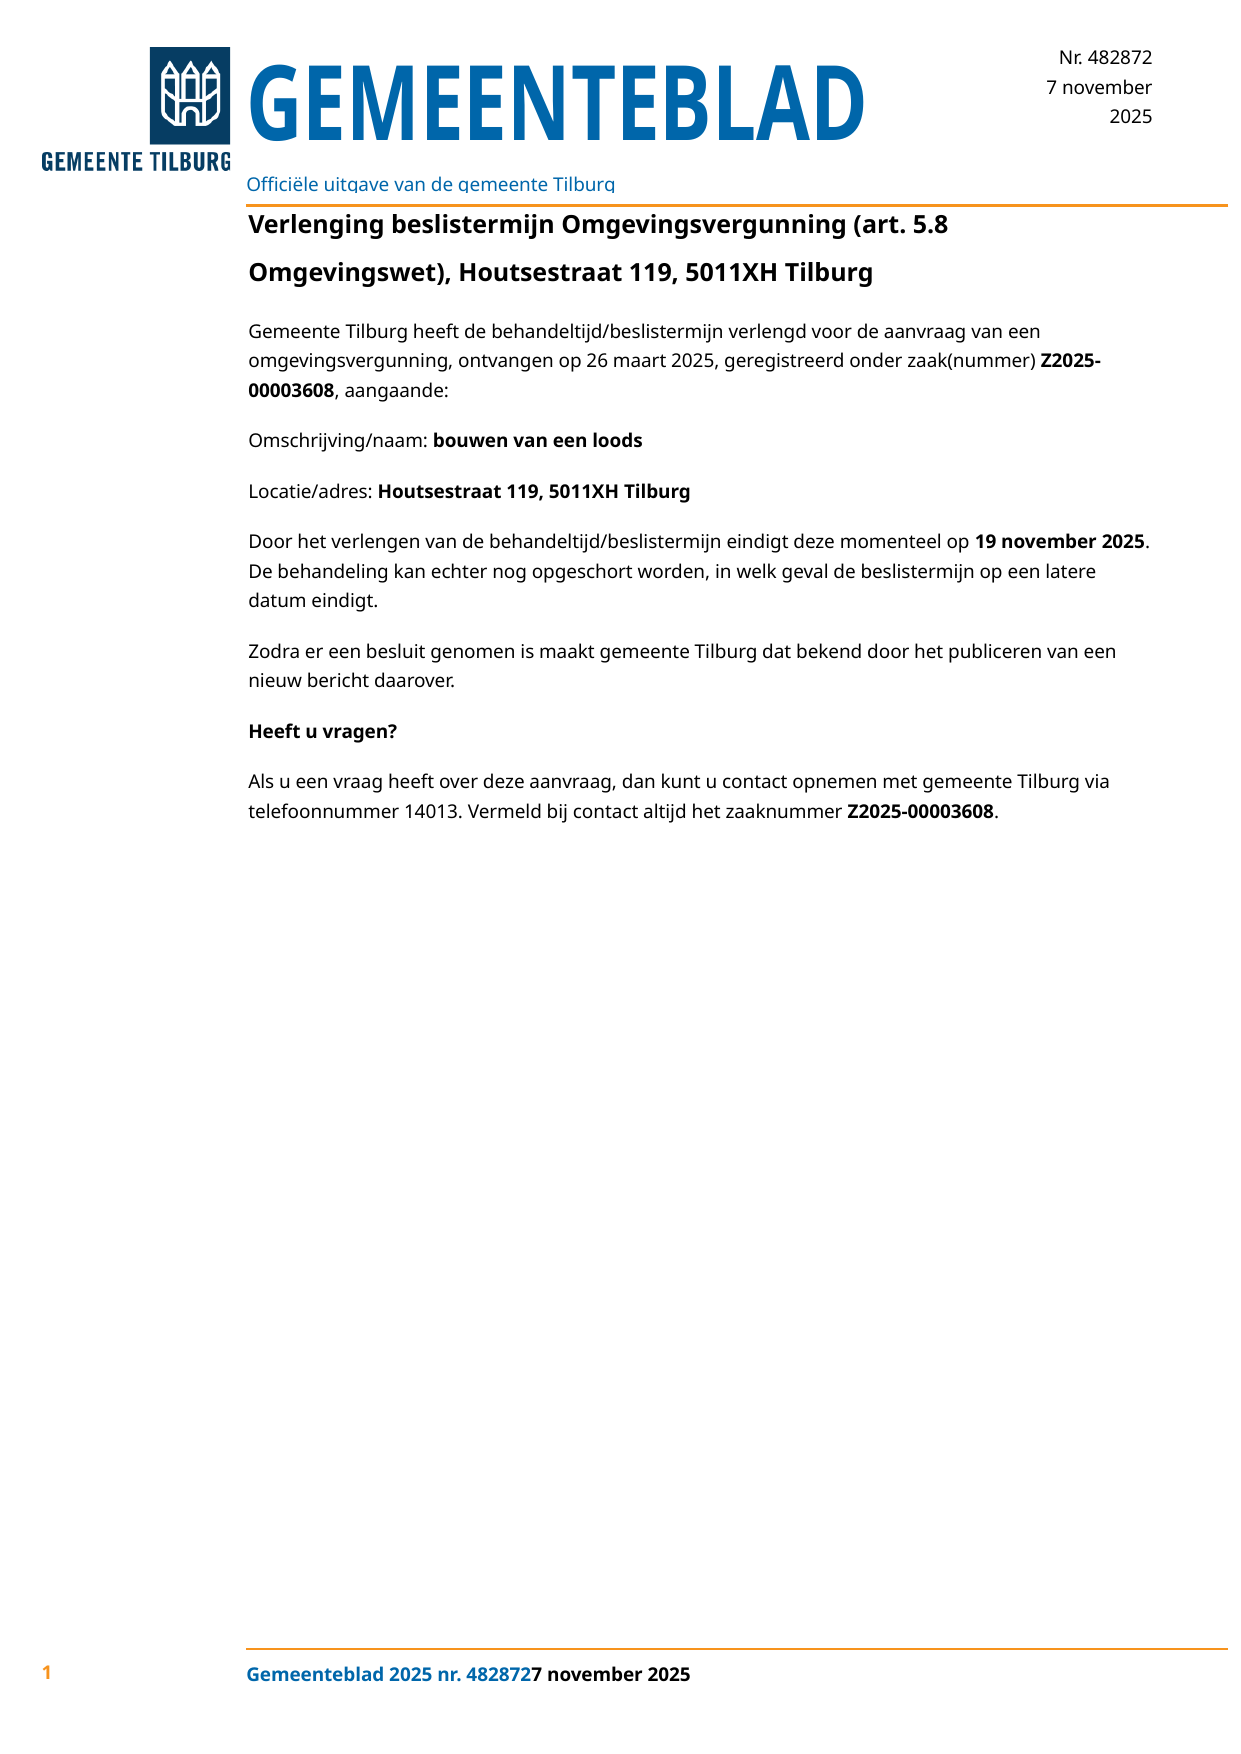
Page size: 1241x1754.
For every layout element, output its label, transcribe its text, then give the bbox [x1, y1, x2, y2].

text Zodra er een besluit genomen is maakt gemeente Tilburg dat bekend door het publiceren van een nieuw bericht daarover. [248, 638, 1152, 693]
picture [41, 47, 231, 172]
text Als u een vraag heeft over deze aanvraag, dan kunt u contact opnemen met gemeente Tilburg via telefoonnummer 14013. Vermeld bij contact altijd het zaaknummer Z2025-00003608. [248, 768, 1152, 824]
text Omschrijving/naam: bouwen van een loods [248, 427, 1152, 453]
text Verlenging beslistermijn Omgevingsvergunning (art. 5.8 Omgevingswet), Houtsestraat 119, 5011XH Tilburg [248, 207, 1152, 288]
text Heeft u vragen? [248, 718, 1152, 744]
text Door het verlengen van de behandeltijd/beslistermijn eindigt deze momenteel op 19 november 2025. De behandeling kan echter nog opgeschort worden, in welk geval de beslistermijn op een latere datum eindigt. [248, 528, 1152, 613]
text Locatie/adres: Houtsestraat 119, 5011XH Tilburg [248, 478, 1152, 504]
text Gemeente Tilburg heeft de behandeltijd/beslistermijn verlengd voor de aanvraag van een omgevingsvergunning, ontvangen op 26 maart 2025, geregistreerd onder zaak(nummer) Z2025-00003608, aangaande: [248, 318, 1152, 403]
